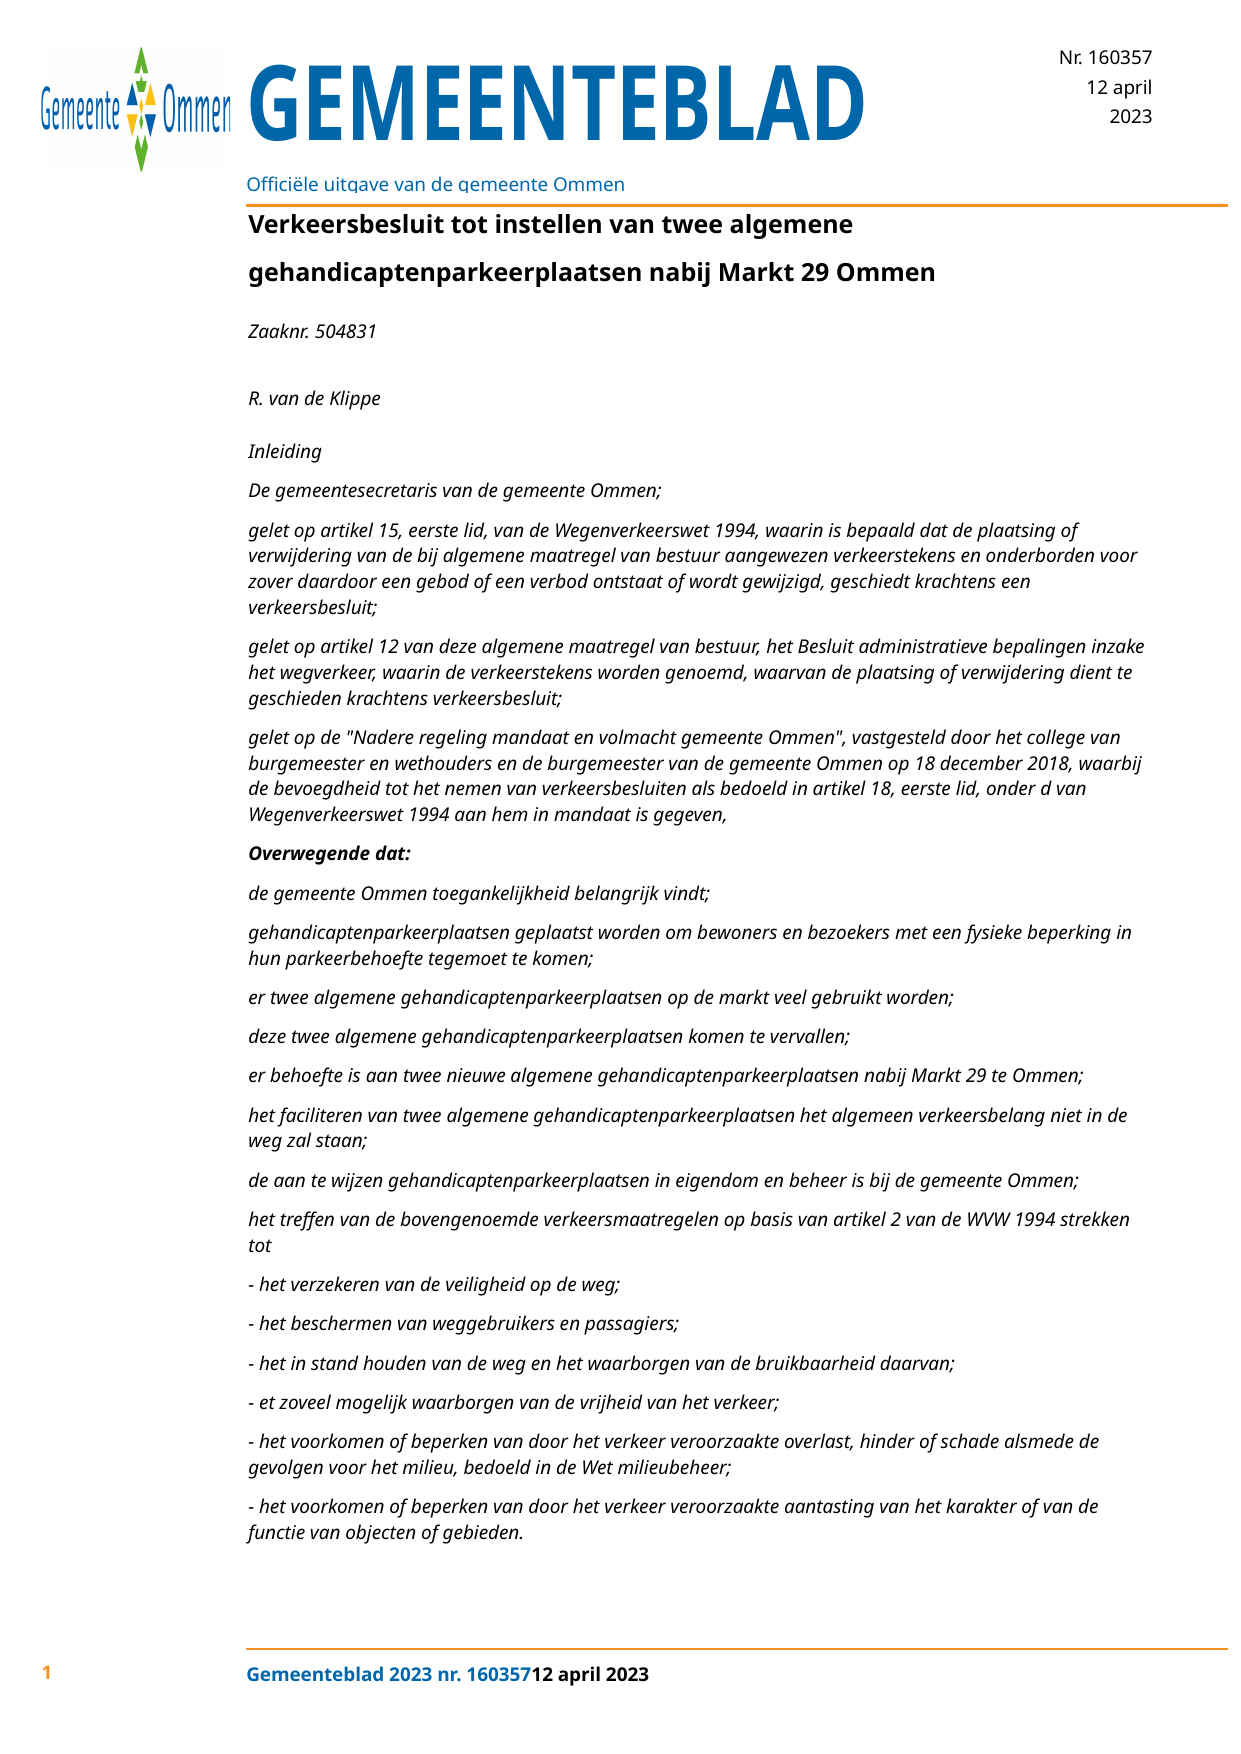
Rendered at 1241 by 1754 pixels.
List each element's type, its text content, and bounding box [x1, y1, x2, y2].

text deze twee algemene gehandicaptenparkeerplaatsen komen te vervallen; [248, 1023, 1152, 1049]
picture [41, 47, 231, 172]
text - et zoveel mogelijk waarborgen van de vrijheid van het verkeer; [248, 1389, 1152, 1415]
text Zaaknr. 504831 [248, 318, 1152, 344]
text gelet op de "Nadere regeling mandaat en volmacht gemeente Ommen", vastgesteld door het college van burgemeester en wethouders en de burgemeester van de gemeente Ommen op 18 december 2018, waarbij de bevoegdheid tot het nemen van verkeersbesluiten als bedoeld in artikel 18, eerste lid, onder d van Wegenverkeerswet 1994 aan hem in mandaat is gegeven, [248, 724, 1152, 827]
text het faciliteren van twee algemene gehandicaptenparkeerplaatsen het algemeen verkeersbelang niet in de weg zal staan; [248, 1102, 1152, 1153]
text de gemeente Ommen toegankelijkheid belangrijk vindt; [248, 880, 1152, 906]
text De gemeentesecretaris van de gemeente Ommen; [248, 478, 1152, 503]
text gelet op artikel 15, eerste lid, van de Wegenverkeerswet 1994, waarin is bepaald dat de plaatsing of verwijdering van de bij algemene maatregel van bestuur aangewezen verkeerstekens en onderborden voor zover daardoor een gebod of een verbod ontstaat of wordt gewijzigd, geschiedt krachtens een verkeersbesluit; [248, 517, 1152, 620]
text - het beschermen van weggebruikers en passagiers; [248, 1311, 1152, 1336]
text er behoefte is aan twee nieuwe algemene gehandicaptenparkeerplaatsen nabij Markt 29 te Ommen; [248, 1063, 1152, 1088]
text het treffen van de bovengenoemde verkeersmaatregelen op basis van artikel 2 van de WVW 1994 strekken tot [248, 1206, 1152, 1258]
text - het verzekeren van de veiligheid op de weg; [248, 1271, 1152, 1297]
text Verkeersbesluit tot instellen van twee algemene gehandicaptenparkeerplaatsen nabij Markt 29 Ommen [248, 207, 1152, 288]
text - het voorkomen of beperken van door het verkeer veroorzaakte overlast, hinder of schade alsmede de gevolgen voor het milieu, bedoeld in de Wet milieubeheer; [248, 1428, 1152, 1480]
text er twee algemene gehandicaptenparkeerplaatsen op de markt veel gebruikt worden; [248, 984, 1152, 1010]
text Inleiding [248, 438, 1152, 464]
text gelet op artikel 12 van deze algemene maatregel van bestuur, het Besluit administratieve bepalingen inzake het wegverkeer, waarin de verkeerstekens worden genoemd, waarvan de plaatsing of verwijdering dient te geschieden krachtens verkeersbesluit; [248, 633, 1152, 711]
text de aan te wijzen gehandicaptenparkeerplaatsen in eigendom en beheer is bij de gemeente Ommen; [248, 1167, 1152, 1193]
text gehandicaptenparkeerplaatsen geplaatst worden om bewoners en bezoekers met een fysieke beperking in hun parkeerbehoefte tegemoet te komen; [248, 919, 1152, 971]
text - het voorkomen of beperken van door het verkeer veroorzaakte aantasting van het karakter of van de functie van objecten of gebieden. [248, 1493, 1152, 1545]
text R. van de Klippe [248, 386, 1152, 411]
text Overwegende dat: [248, 841, 1152, 866]
text - het in stand houden van de weg en het waarborgen van de bruikbaarheid daarvan; [248, 1350, 1152, 1376]
